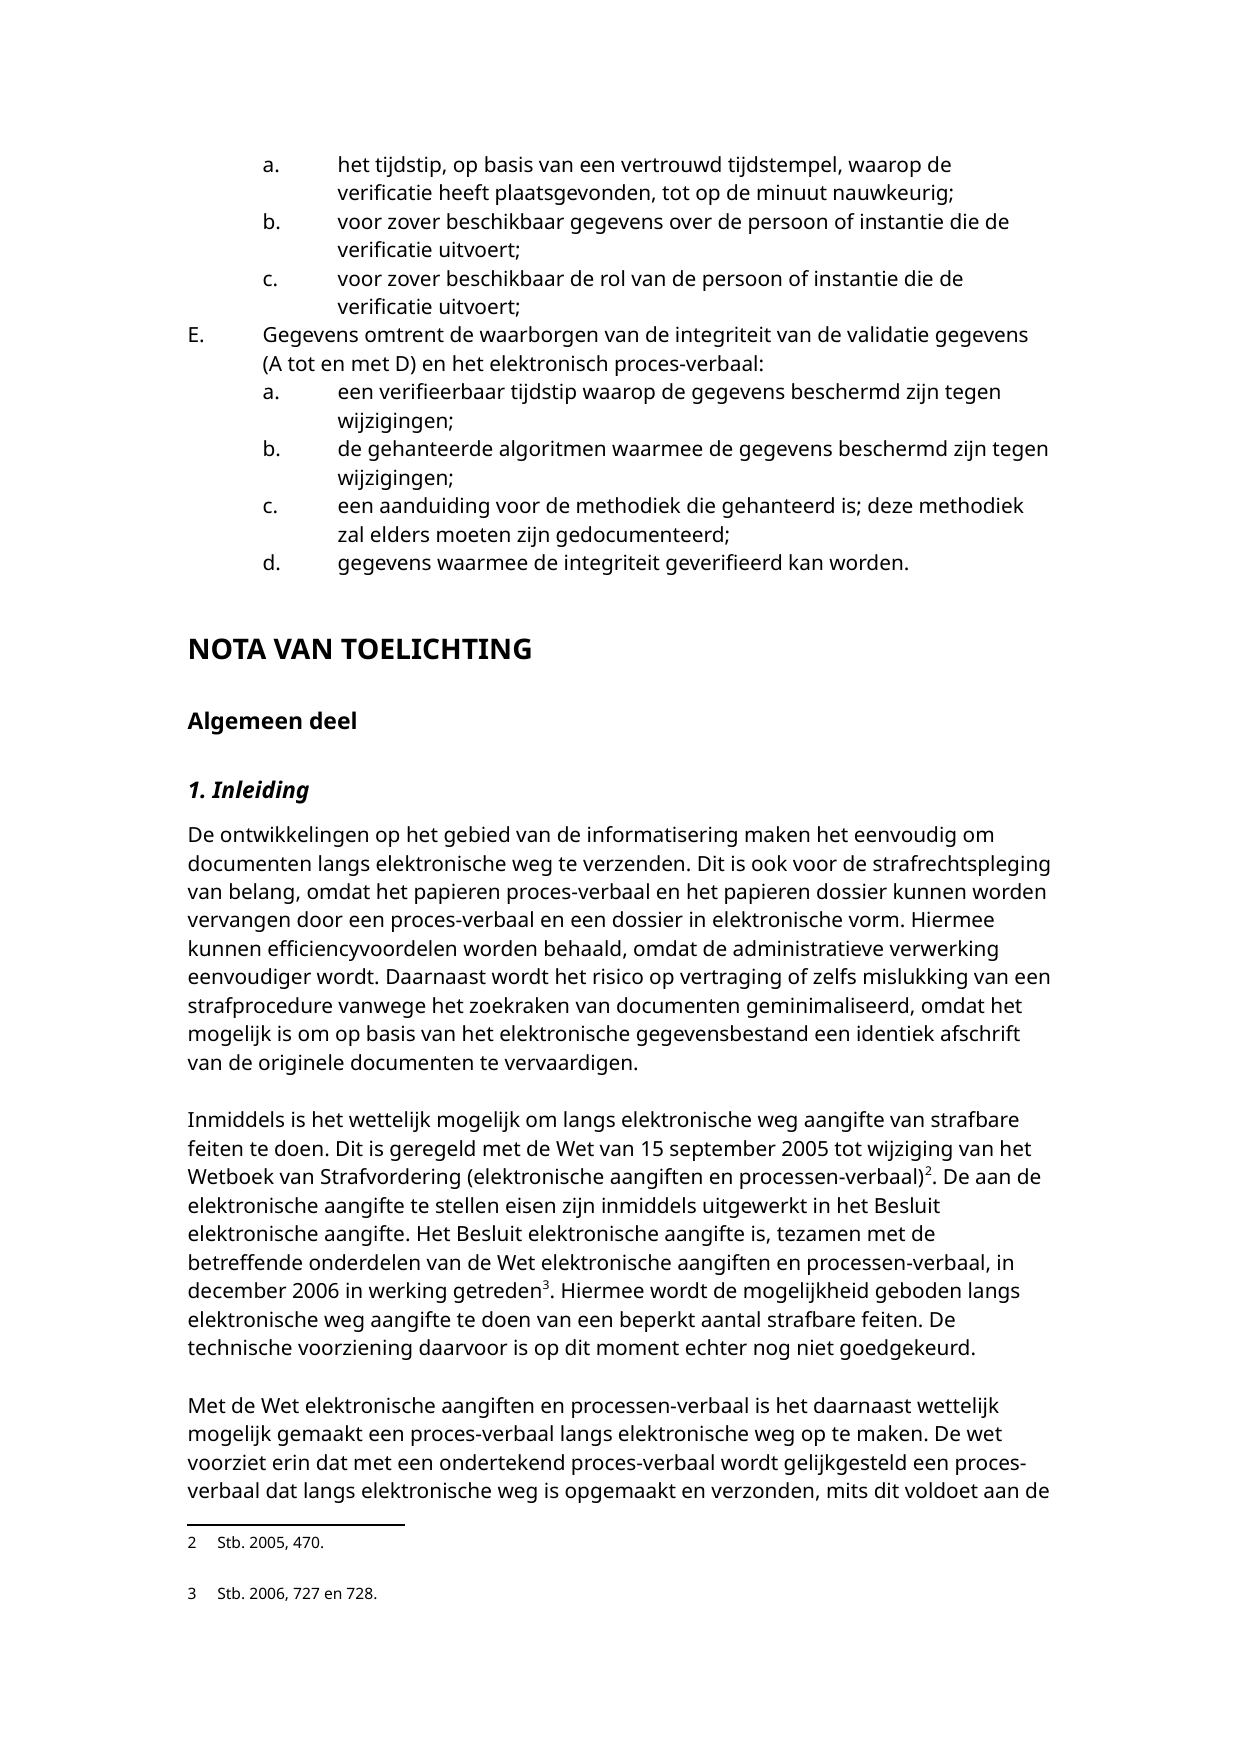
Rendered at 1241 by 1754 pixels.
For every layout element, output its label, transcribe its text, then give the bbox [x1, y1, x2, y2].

text Stb. 2005, 470. [187, 1517, 1053, 1545]
list een verifieerbaar tijdstip waarop de gegevens beschermd zijn tegen wijzigingen; [262, 377, 1053, 434]
list voor zover beschikbaar de rol van de persoon of instantie die de verificatie uitvoert; [262, 264, 1053, 321]
text Inmiddels is het wettelijk mogelijk om langs elektronische weg aangifte van strafbare feiten te doen. Dit is geregeld met de Wet van 15 september 2005 tot wijziging van het Wetboek van Strafvordering (elektronische aangiften en processen-verbaal). De aan de elektronische aangifte te stellen eisen zijn inmiddels uitgewerkt in het Besluit elektronische aangifte. Het Besluit elektronische aangifte is, tezamen met de betreffende onderdelen van de Wet elektronische aangiften en processen-verbaal, in december 2006 in werking getreden. Hiermee wordt de mogelijkheid geboden langs elektronische weg aangifte te doen van een beperkt aantal strafbare feiten. De technische voorziening daarvoor is op dit moment echter nog niet goedgekeurd. [187, 1106, 1053, 1362]
list de gehanteerde algoritmen waarmee de gegevens beschermd zijn tegen wijzigingen; [262, 434, 1053, 491]
text De ontwikkelingen op het gebied van de informatisering maken het eenvoudig om documenten langs elektronische weg te verzenden. Dit is ook voor de strafrechtspleging van belang, omdat het papieren proces-verbaal en het papieren dossier kunnen worden vervangen door een proces-verbaal en een dossier in elektronische vorm. Hiermee kunnen efficiencyvoordelen worden behaald, omdat de administratieve verwerking eenvoudiger wordt. Daarnaast wordt het risico op vertraging of zelfs mislukking van een strafprocedure vanwege het zoekraken van documenten geminimaliseerd, omdat het mogelijk is om op basis van het elektronische gegevensbestand een identiek afschrift van de originele documenten te vervaardigen. [187, 820, 1053, 1076]
list voor zover beschikbaar gegevens over de persoon of instantie die de verificatie uitvoert; [262, 207, 1053, 264]
subtitle Algemeen deel [187, 705, 1053, 736]
text Met de Wet elektronische aangiften en processen-verbaal is het daarnaast wettelijk mogelijk gemaakt een proces-verbaal langs elektronische weg op te maken. De wet voorziet erin dat met een ondertekend proces-verbaal wordt gelijkgesteld een proces-verbaal dat langs elektronische weg is opgemaakt en verzonden, mits dit voldoet aan de [187, 1391, 1053, 1505]
list gegevens waarmee de integriteit geverifieerd kan worden. [262, 548, 1053, 577]
subtitle 1. Inleiding [187, 774, 1053, 805]
list Gegevens omtrent de waarborgen van de integriteit van de validatie gegevens (A tot en met D) en het elektronisch proces-verbaal: [187, 321, 1053, 377]
list een aanduiding voor de methodiek die gehanteerd is; deze methodiek zal elders moeten zijn gedocumenteerd; [262, 491, 1053, 548]
list het tijdstip, op basis van een vertrouwd tijdstempel, waarop de verificatie heeft plaatsgevonden, tot op de minuut nauwkeurig; [262, 150, 1053, 207]
text Stb. 2006, 727 en 728. [187, 1575, 1053, 1604]
subtitle NOTA VAN TOELICHTING [187, 629, 1053, 668]
